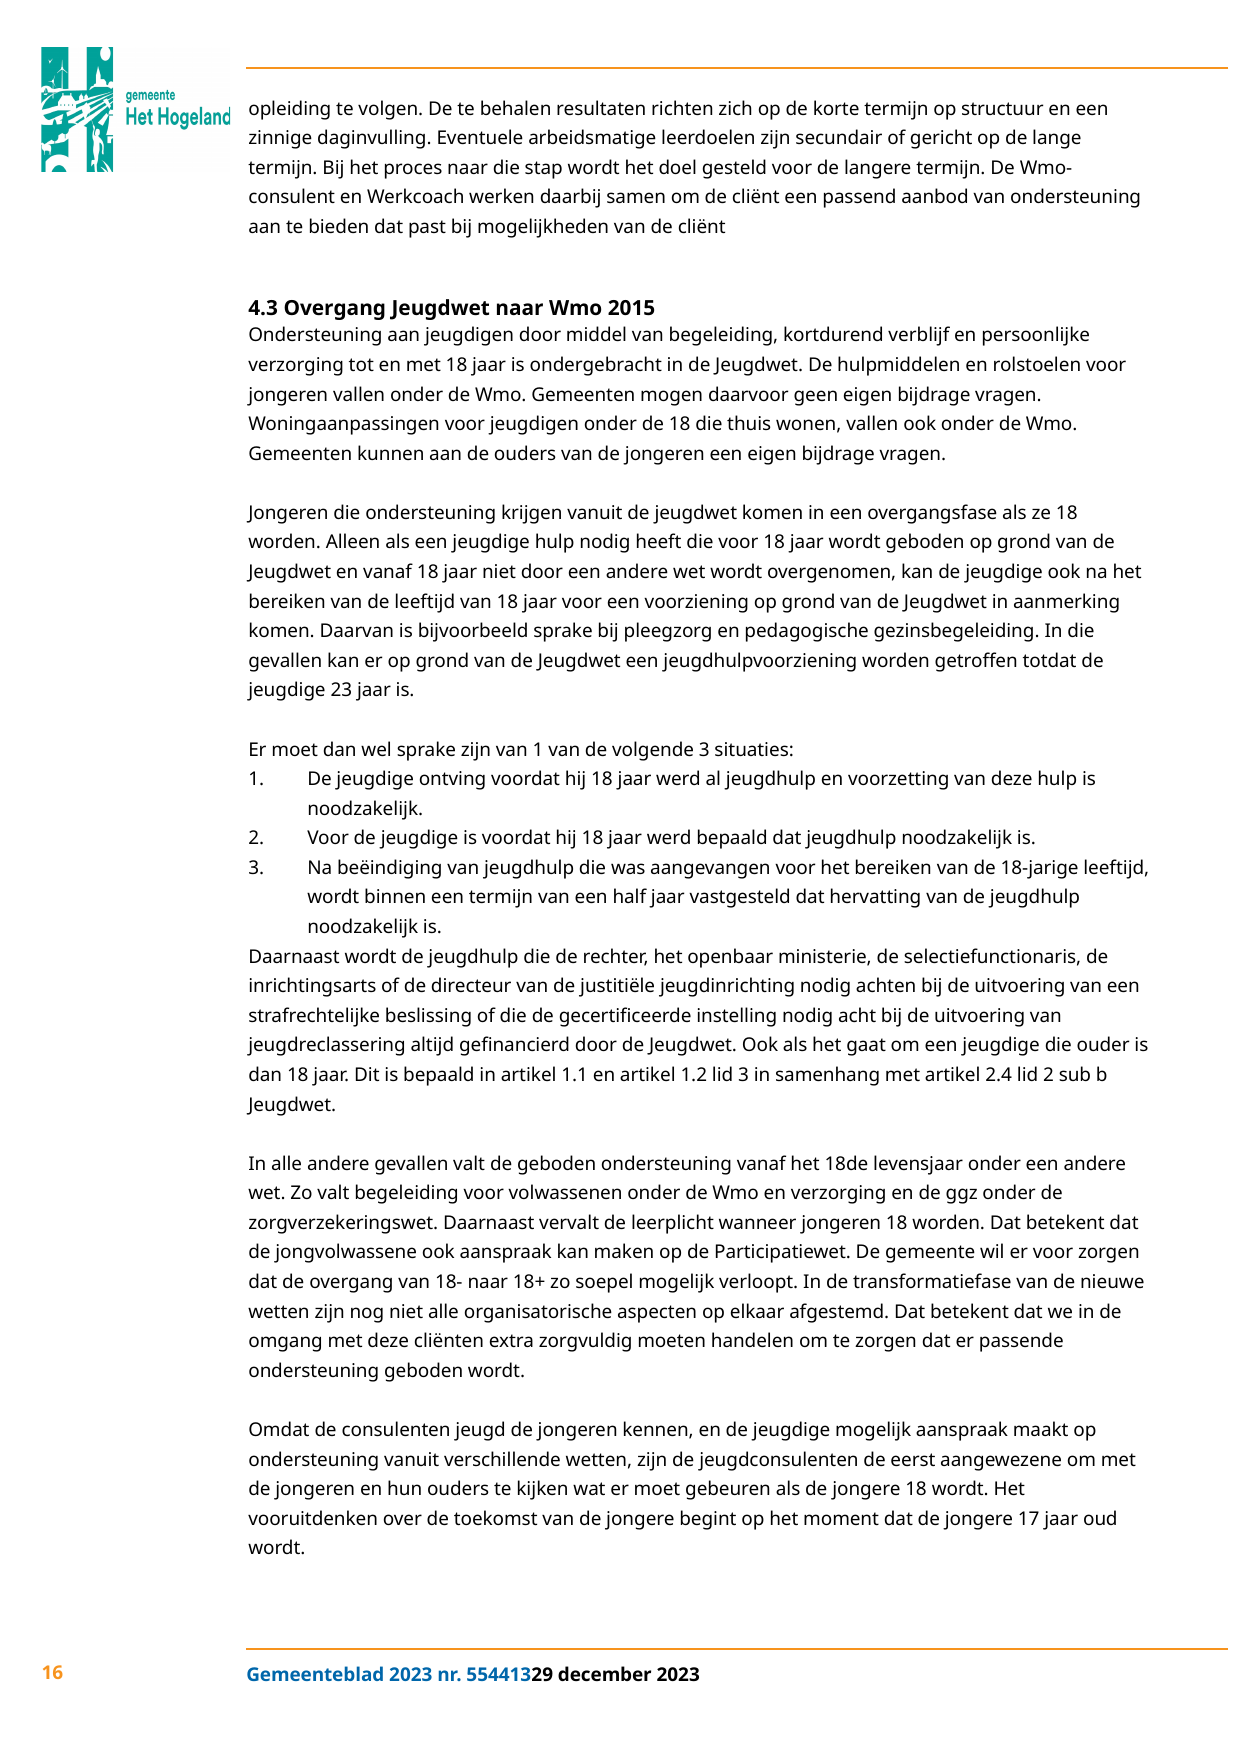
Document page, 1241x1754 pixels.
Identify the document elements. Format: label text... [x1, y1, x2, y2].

list De jeugdige ontving voordat hij 18 jaar werd al jeugdhulp en voorzetting van deze hulp is noodzakelijk. [248, 765, 1152, 821]
text opleiding te volgen. De te behalen resultaten richten zich op de korte termijn op structuur en een zinnige daginvulling. Eventuele arbeidsmatige leerdoelen zijn secundair of gericht op de lange termijn. Bij het proces naar die stap wordt het doel gesteld voor de langere termijn. De Wmo-consulent en Werkcoach werken daarbij samen om de cliënt een passend aanbod van ondersteuning aan te bieden dat past bij mogelijkheden van de cliënt [248, 95, 1152, 239]
text 4.3 Overgang Jeugdwet naar Wmo 2015 [248, 293, 1152, 322]
text Jongeren die ondersteuning krijgen vanuit de jeugdwet komen in een overgangsfase als ze 18 worden. Alleen als een jeugdige hulp nodig heeft die voor 18 jaar wordt geboden op grond van de Jeugdwet en vanaf 18 jaar niet door een andere wet wordt overgenomen, kan de jeugdige ook na het bereiken van de leeftijd van 18 jaar voor een voorziening op grond van de Jeugdwet in aanmerking komen. Daarvan is bijvoorbeeld sprake bij pleegzorg en pedagogische gezinsbegeleiding. In die gevallen kan er op grond van de Jeugdwet een jeugdhulpvoorziening worden getroffen totdat de jeugdige 23 jaar is. [248, 499, 1152, 702]
text In alle andere gevallen valt de geboden ondersteuning vanaf het 18de levensjaar onder een andere wet. Zo valt begeleiding voor volwassenen onder de Wmo en verzorging en de ggz onder de zorgverzekeringswet. Daarnaast vervalt de leerplicht wanneer jongeren 18 worden. Dat betekent dat de jongvolwassene ook aanspraak kan maken op de Participatiewet. De gemeente wil er voor zorgen dat de overgang van 18- naar 18+ zo soepel mogelijk verloopt. In de transformatiefase van de nieuwe wetten zijn nog niet alle organisatorische aspecten op elkaar afgestemd. Dat betekent dat we in de omgang met deze cliënten extra zorgvuldig moeten handelen om te zorgen dat er passende ondersteuning geboden wordt. [248, 1150, 1152, 1383]
text Ondersteuning aan jeugdigen door middel van begeleiding, kortdurend verblijf en persoonlijke verzorging tot en met 18 jaar is ondergebracht in de Jeugdwet. De hulpmiddelen en rolstoelen voor jongeren vallen onder de Wmo. Gemeenten mogen daarvoor geen eigen bijdrage vragen. Woningaanpassingen voor jeugdigen onder de 18 die thuis wonen, vallen ook onder de Wmo. Gemeenten kunnen aan de ouders van de jongeren een eigen bijdrage vragen. [248, 322, 1152, 466]
text Er moet dan wel sprake zijn van 1 van de volgende 3 situaties: [248, 736, 1152, 761]
picture [41, 47, 231, 172]
list Voor de jeugdige is voordat hij 18 jaar werd bepaald dat jeugdhulp noodzakelijk is. [248, 824, 1152, 850]
text Omdat de consulenten jeugd de jongeren kennen, en de jeugdige mogelijk aanspraak maakt op ondersteuning vanuit verschillende wetten, zijn de jeugdconsulenten de eerst aangewezene om met de jongeren en hun ouders te kijken wat er moet gebeuren als de jongere 18 wordt. Het vooruitdenken over de toekomst van de jongere begint op het moment dat de jongere 17 jaar oud wordt. [248, 1416, 1152, 1560]
list Na beëindiging van jeugdhulp die was aangevangen voor het bereiken van de 18-jarige leeftijd, wordt binnen een termijn van een half jaar vastgesteld dat hervatting van de jeugdhulp noodzakelijk is. [248, 854, 1152, 939]
text Daarnaast wordt de jeugdhulp die de rechter, het openbaar ministerie, de selectiefunctionaris, de inrichtingsarts of de directeur van de justitiële jeugdinrichting nodig achten bij de uitvoering van een strafrechtelijke beslissing of die de gecertificeerde instelling nodig acht bij de uitvoering van jeugdreclassering altijd gefinancierd door de Jeugdwet. Ook als het gaat om een jeugdige die ouder is dan 18 jaar. Dit is bepaald in artikel 1.1 en artikel 1.2 lid 3 in samenhang met artikel 2.4 lid 2 sub b Jeugdwet. [248, 943, 1152, 1116]
